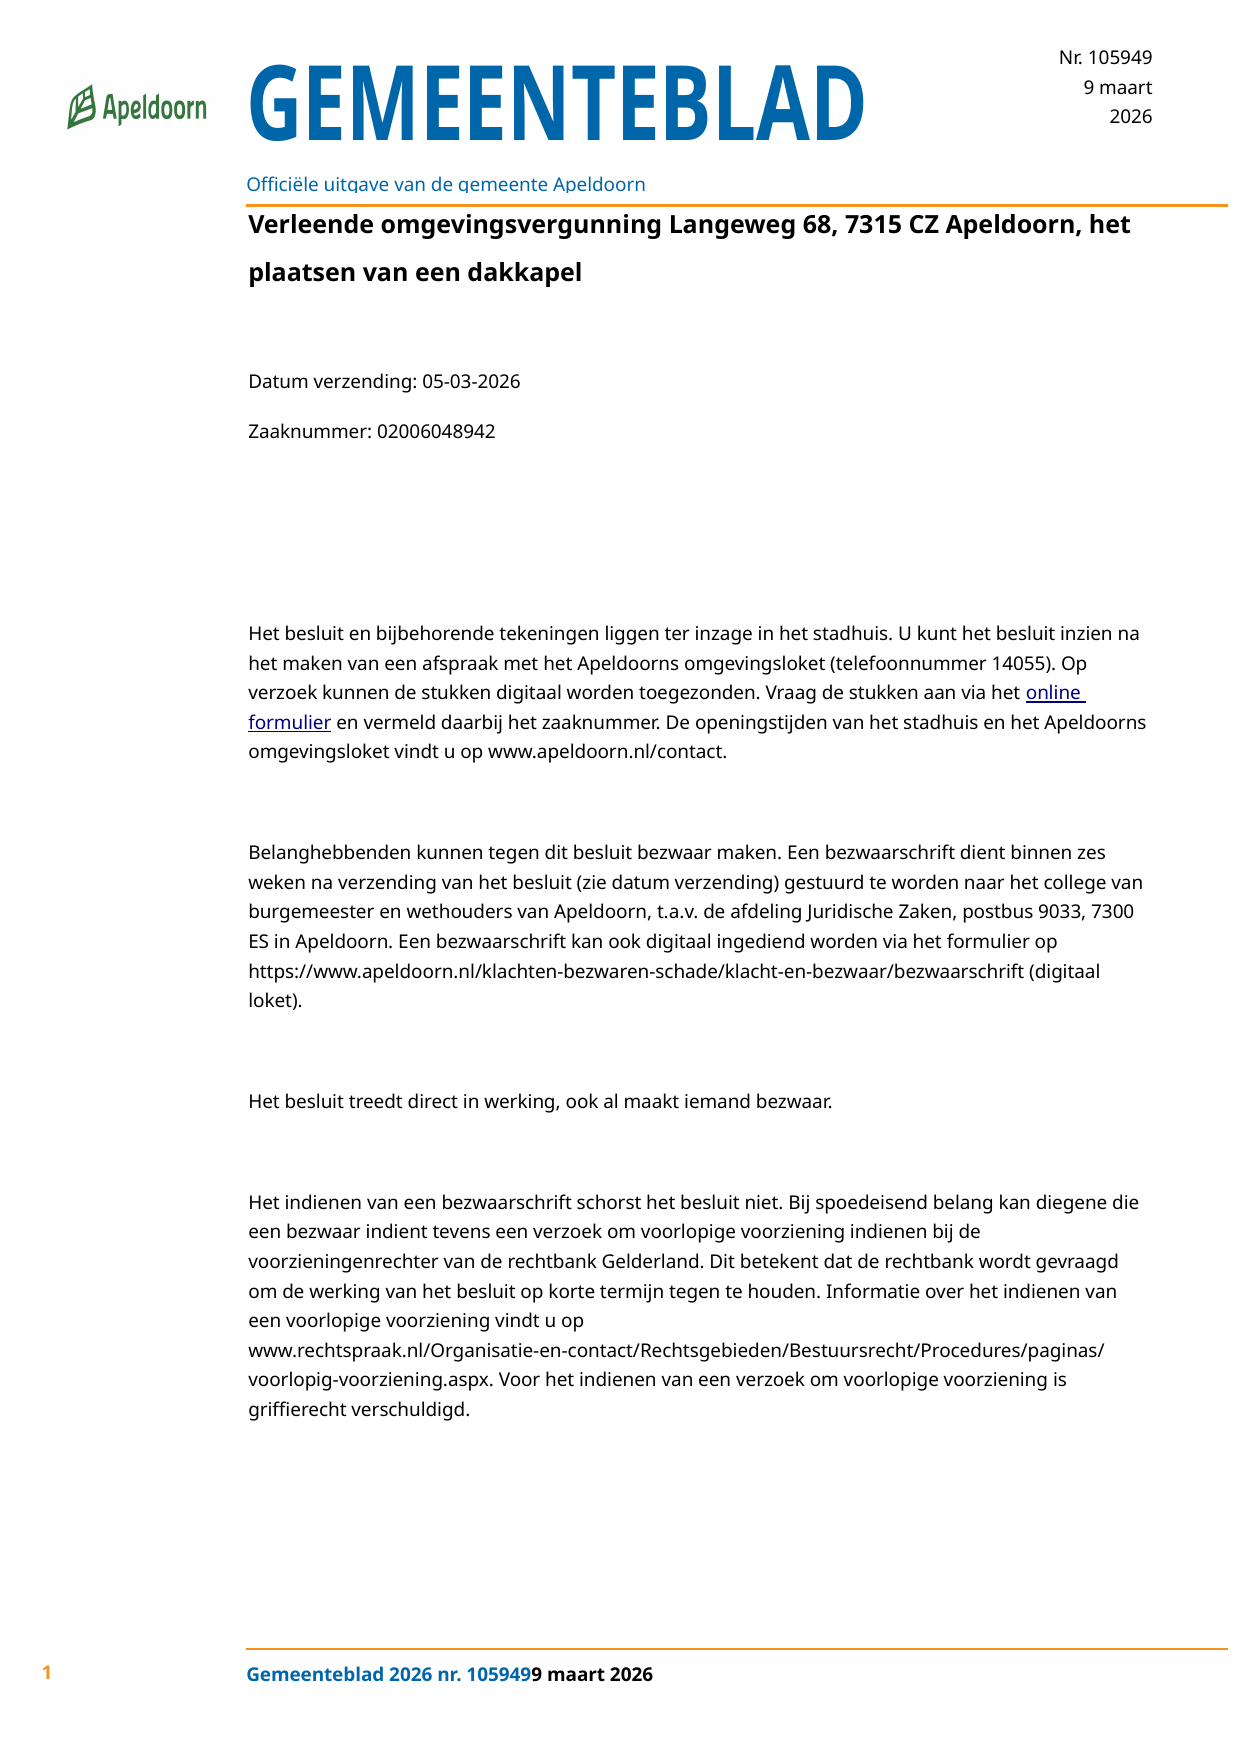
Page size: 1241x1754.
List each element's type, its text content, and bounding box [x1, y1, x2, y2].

text Het besluit en bijbehorende tekeningen liggen ter inzage in het stadhuis. U kunt het besluit inzien na het maken van een afspraak met het Apeldoorns omgevingsloket (telefoonnummer 14055). Op verzoek kunnen de stukken digitaal worden toegezonden. Vraag de stukken aan via het online formulier en vermeld daarbij het zaaknummer. De openingstijden van het stadhuis en het Apeldoorns omgevingsloket vindt u op www.apeldoorn.nl/contact. [248, 620, 1152, 764]
picture [41, 47, 231, 172]
text Verleende omgevingsvergunning Langeweg 68, 7315 CZ Apeldoorn, het plaatsen van een dakkapel [248, 207, 1152, 288]
text Belanghebbenden kunnen tegen dit besluit bezwaar maken. Een bezwaarschrift dient binnen zes weken na verzending van het besluit (zie datum verzending) gestuurd te worden naar het college van burgemeester en wethouders van Apeldoorn, t.a.v. de afdeling Juridische Zaken, postbus 9033, 7300 ES in Apeldoorn. Een bezwaarschrift kan ook digitaal ingediend worden via het formulier op https://www.apeldoorn.nl/klachten-bezwaren-schade/klacht-en-bezwaar/bezwaarschrift (digitaal loket). [248, 839, 1152, 1013]
text Zaaknummer: 02006048942 [248, 419, 1152, 444]
text Het besluit treedt direct in werking, ook al maakt iemand bezwaar. [248, 1088, 1152, 1114]
text Datum verzending: 05-03-2026 [248, 368, 1152, 394]
text Het indienen van een bezwaarschrift schorst het besluit niet. Bij spoedeisend belang kan diegene die een bezwaar indient tevens een verzoek om voorlopige voorziening indienen bij de voorzieningenrechter van de rechtbank Gelderland. Dit betekent dat de rechtbank wordt gevraagd om de werking van het besluit op korte termijn tegen te houden. Informatie over het indienen van een voorlopige voorziening vindt u op www.rechtspraak.nl/Organisatie-en-contact/Rechtsgebieden/Bestuursrecht/Procedures/paginas/voorlopig-voorziening.aspx. Voor het indienen van een verzoek om voorlopige voorziening is griffierecht verschuldigd. [248, 1189, 1152, 1422]
